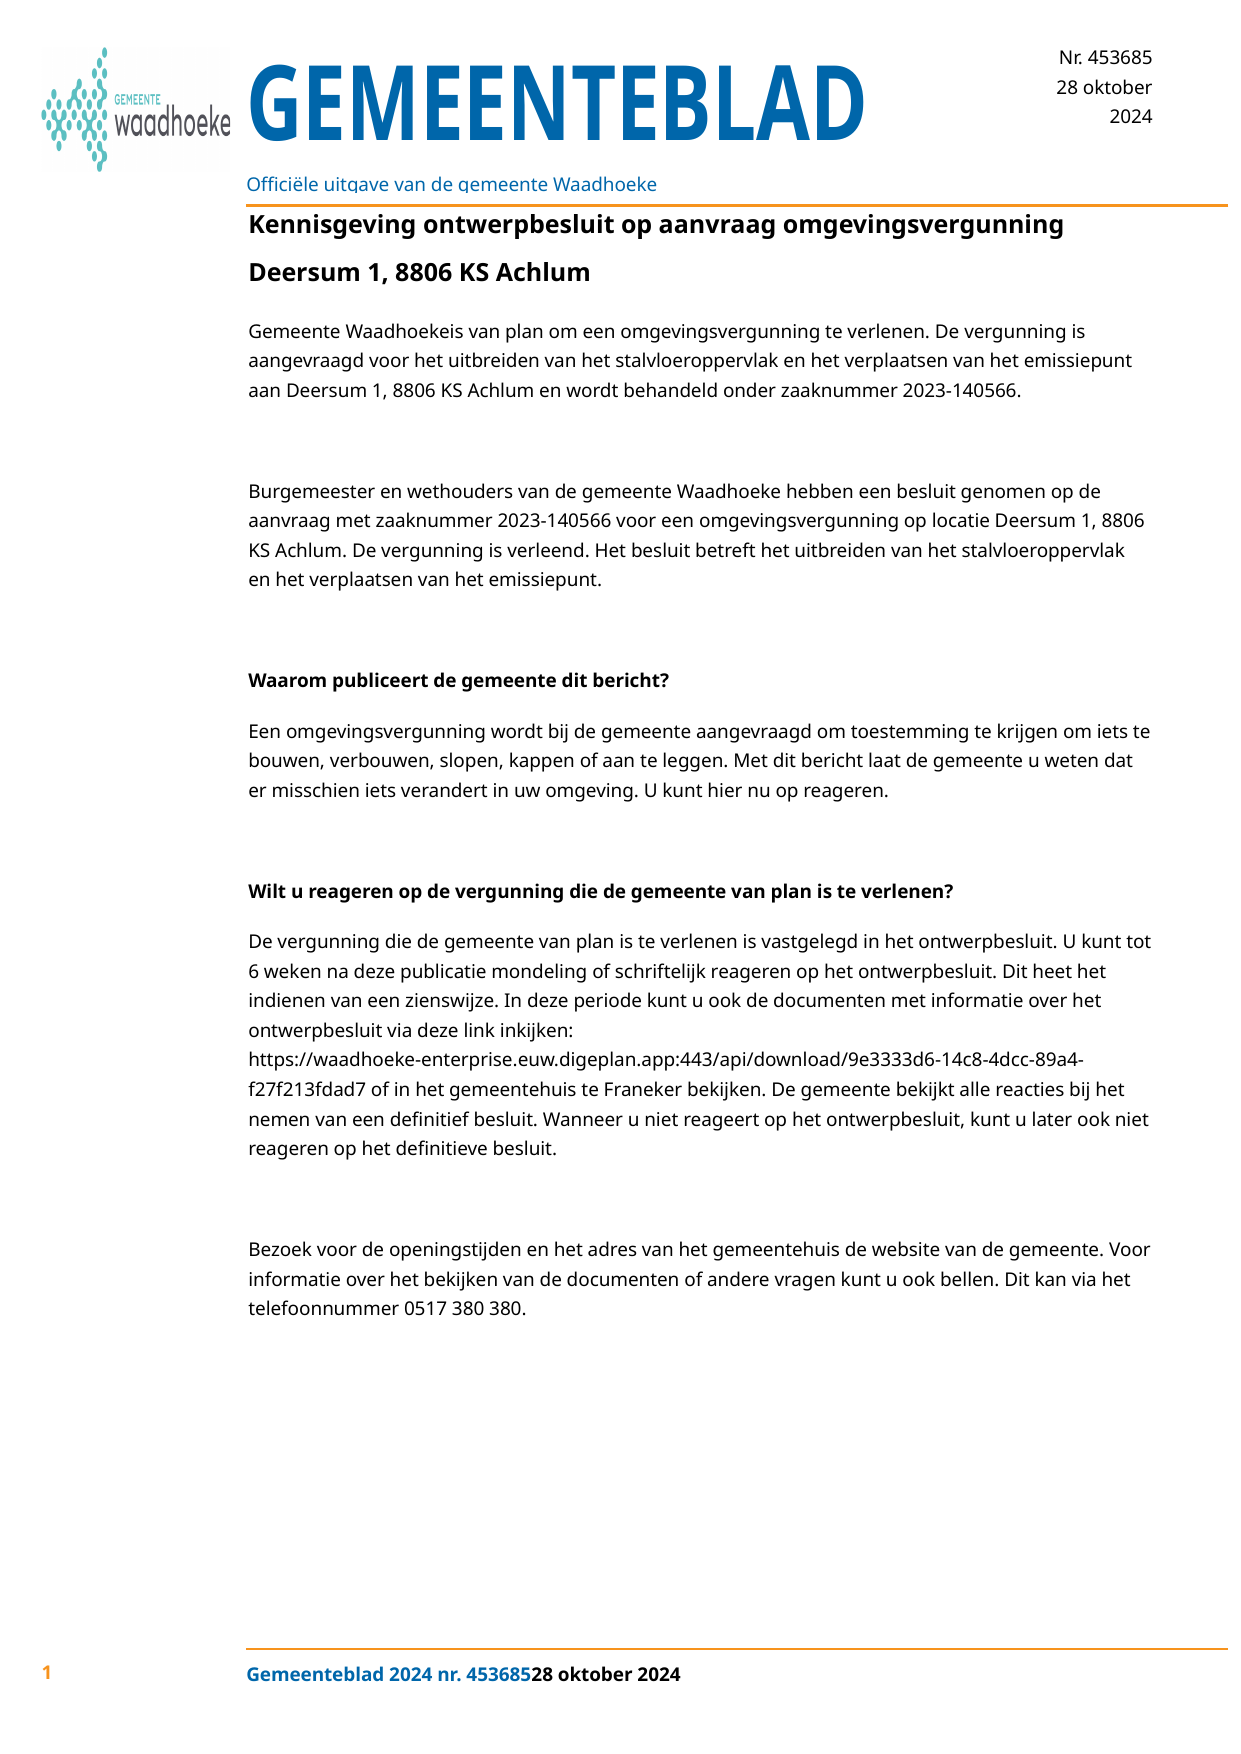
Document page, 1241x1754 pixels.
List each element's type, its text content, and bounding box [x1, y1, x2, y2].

text Wilt u reageren op de vergunning die de gemeente van plan is te verlenen? [248, 878, 1152, 904]
text Kennisgeving ontwerpbesluit op aanvraag omgevingsvergunning Deersum 1, 8806 KS Achlum [248, 207, 1152, 288]
text De vergunning die de gemeente van plan is te verlenen is vastgelegd in het ontwerpbesluit. U kunt tot 6 weken na deze publicatie mondeling of schriftelijk reageren op het ontwerpbesluit. Dit heet het indienen van een zienswijze. In deze periode kunt u ook de documenten met informatie over het ontwerpbesluit via deze link inkijken: https://waadhoeke-enterprise.euw.digeplan.app:443/api/download/9e3333d6-14c8-4dcc-89a4-f27f213fdad7 of in het gemeentehuis te Franeker bekijken. De gemeente bekijkt alle reacties bij het nemen van een definitief besluit. Wanneer u niet reageert op het ontwerpbesluit, kunt u later ook niet reageren op het definitieve besluit. [248, 928, 1152, 1161]
picture [41, 47, 231, 172]
text Bezoek voor de openingstijden en het adres van het gemeentehuis de website van de gemeente. Voor informatie over het bekijken van de documenten of andere vragen kunt u ook bellen. Dit kan via het telefoonnummer 0517 380 380. [248, 1236, 1152, 1321]
text Burgemeester en wethouders van de gemeente Waadhoeke hebben een besluit genomen op de aanvraag met zaaknummer 2023-140566 voor een omgevingsvergunning op locatie Deersum 1, 8806 KS Achlum. De vergunning is verleend. Het besluit betreft het uitbreiden van het stalvloeroppervlak en het verplaatsen van het emissiepunt. [248, 478, 1152, 592]
text Gemeente Waadhoekeis van plan om een omgevingsvergunning te verlenen. De vergunning is aangevraagd voor het uitbreiden van het stalvloeroppervlak en het verplaatsen van het emissiepunt aan Deersum 1, 8806 KS Achlum en wordt behandeld onder zaaknummer 2023-140566. [248, 318, 1152, 403]
text Een omgevingsvergunning wordt bij de gemeente aangevraagd om toestemming te krijgen om iets te bouwen, verbouwen, slopen, kappen of aan te leggen. Met dit bericht laat de gemeente u weten dat er misschien iets verandert in uw omgeving. U kunt hier nu op reageren. [248, 718, 1152, 803]
text Waarom publiceert de gemeente dit bericht? [248, 667, 1152, 693]
